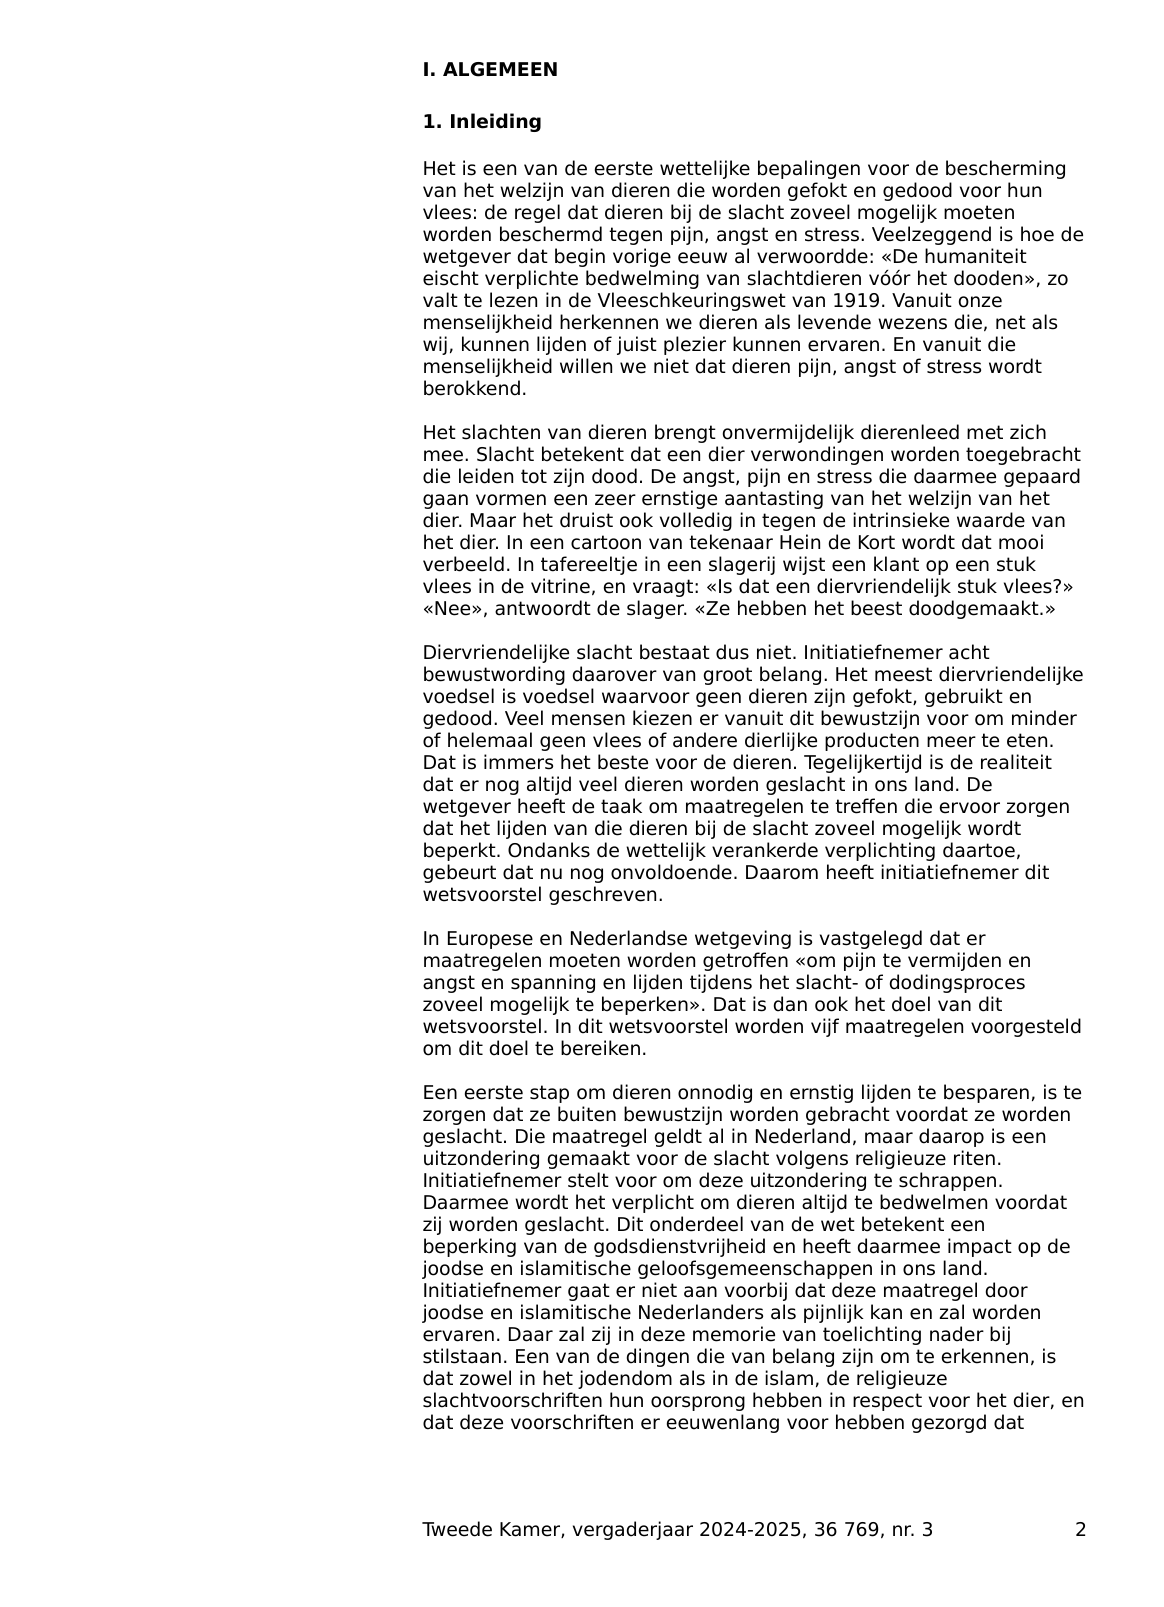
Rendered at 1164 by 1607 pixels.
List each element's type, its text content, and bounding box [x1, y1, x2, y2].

text Het slachten van dieren brengt onvermijdelijk dierenleed met zich mee. Slacht betekent dat een dier verwondingen worden toegebracht die leiden tot zijn dood. De angst, pijn en stress die daarmee gepaard gaan vormen een zeer ernstige aantasting van het welzijn van het dier. Maar het druist ook volledig in tegen de intrinsieke waarde van het dier. In een cartoon van tekenaar Hein de Kort wordt dat mooi verbeeld. In tafereeltje in een slagerij wijst een klant op een stuk vlees in de vitrine, en vraagt: «Is dat een diervriendelijk stuk vlees?» «Nee», antwoordt de slager. «Ze hebben het beest doodgemaakt.» [422, 422, 1087, 620]
text Een eerste stap om dieren onnodig en ernstig lijden te besparen, is te zorgen dat ze buiten bewustzijn worden gebracht voordat ze worden geslacht. Die maatregel geldt al in Nederland, maar daarop is een uitzondering gemaakt voor de slacht volgens religieuze riten. Initiatiefnemer stelt voor om deze uitzondering te schrappen. Daarmee wordt het verplicht om dieren altijd te bedwelmen voordat zij worden geslacht. Dit onderdeel van de wet betekent een beperking van de godsdienstvrijheid en heeft daarmee impact op de joodse en islamitische geloofsgemeenschappen in ons land. Initiatiefnemer gaat er niet aan voorbij dat deze maatregel door joodse en islamitische Nederlanders als pijnlijk kan en zal worden ervaren. Daar zal zij in deze memorie van toelichting nader bij stilstaan. Een van de dingen die van belang zijn om te erkennen, is dat zowel in het jodendom als in de islam, de religieuze slachtvoorschriften hun oorsprong hebben in respect voor het dier, en dat deze voorschriften er eeuwenlang voor hebben gezorgd dat [422, 1082, 1087, 1434]
text In Europese en Nederlandse wetgeving is vastgelegd dat er maatregelen moeten worden getroffen «om pijn te vermijden en angst en spanning en lijden tijdens het slacht- of dodingsproces zoveel mogelijk te beperken». Dat is dan ook het doel van dit wetsvoorstel. In dit wetsvoorstel worden vijf maatregelen voorgesteld om dit doel te bereiken. [422, 928, 1087, 1060]
subtitle 1. Inleiding [422, 111, 1087, 133]
text Het is een van de eerste wettelijke bepalingen voor de bescherming van het welzijn van dieren die worden gefokt en gedood voor hun vlees: de regel dat dieren bij de slacht zoveel mogelijk moeten worden beschermd tegen pijn, angst en stress. Veelzeggend is hoe de wetgever dat begin vorige eeuw al verwoordde: «De humaniteit eischt verplichte bedwelming van slachtdieren vóór het dooden», zo valt te lezen in de Vleeschkeuringswet van 1919. Vanuit onze menselijkheid herkennen we dieren als levende wezens die, net als wij, kunnen lijden of juist plezier kunnen ervaren. En vanuit die menselijkheid willen we niet dat dieren pijn, angst of stress wordt berokkend. [422, 158, 1087, 400]
subtitle I. ALGEMEEN [422, 59, 1087, 81]
text Diervriendelijke slacht bestaat dus niet. Initiatiefnemer acht bewustwording daarover van groot belang. Het meest diervriendelijke voedsel is voedsel waarvoor geen dieren zijn gefokt, gebruikt en gedood. Veel mensen kiezen er vanuit dit bewustzijn voor om minder of helemaal geen vlees of andere dierlijke producten meer te eten. Dat is immers het beste voor de dieren. Tegelijkertijd is de realiteit dat er nog altijd veel dieren worden geslacht in ons land. De wetgever heeft de taak om maatregelen te treffen die ervoor zorgen dat het lijden van die dieren bij de slacht zoveel mogelijk wordt beperkt. Ondanks de wettelijk verankerde verplichting daartoe, gebeurt dat nu nog onvoldoende. Daarom heeft initiatiefnemer dit wetsvoorstel geschreven. [422, 642, 1087, 906]
